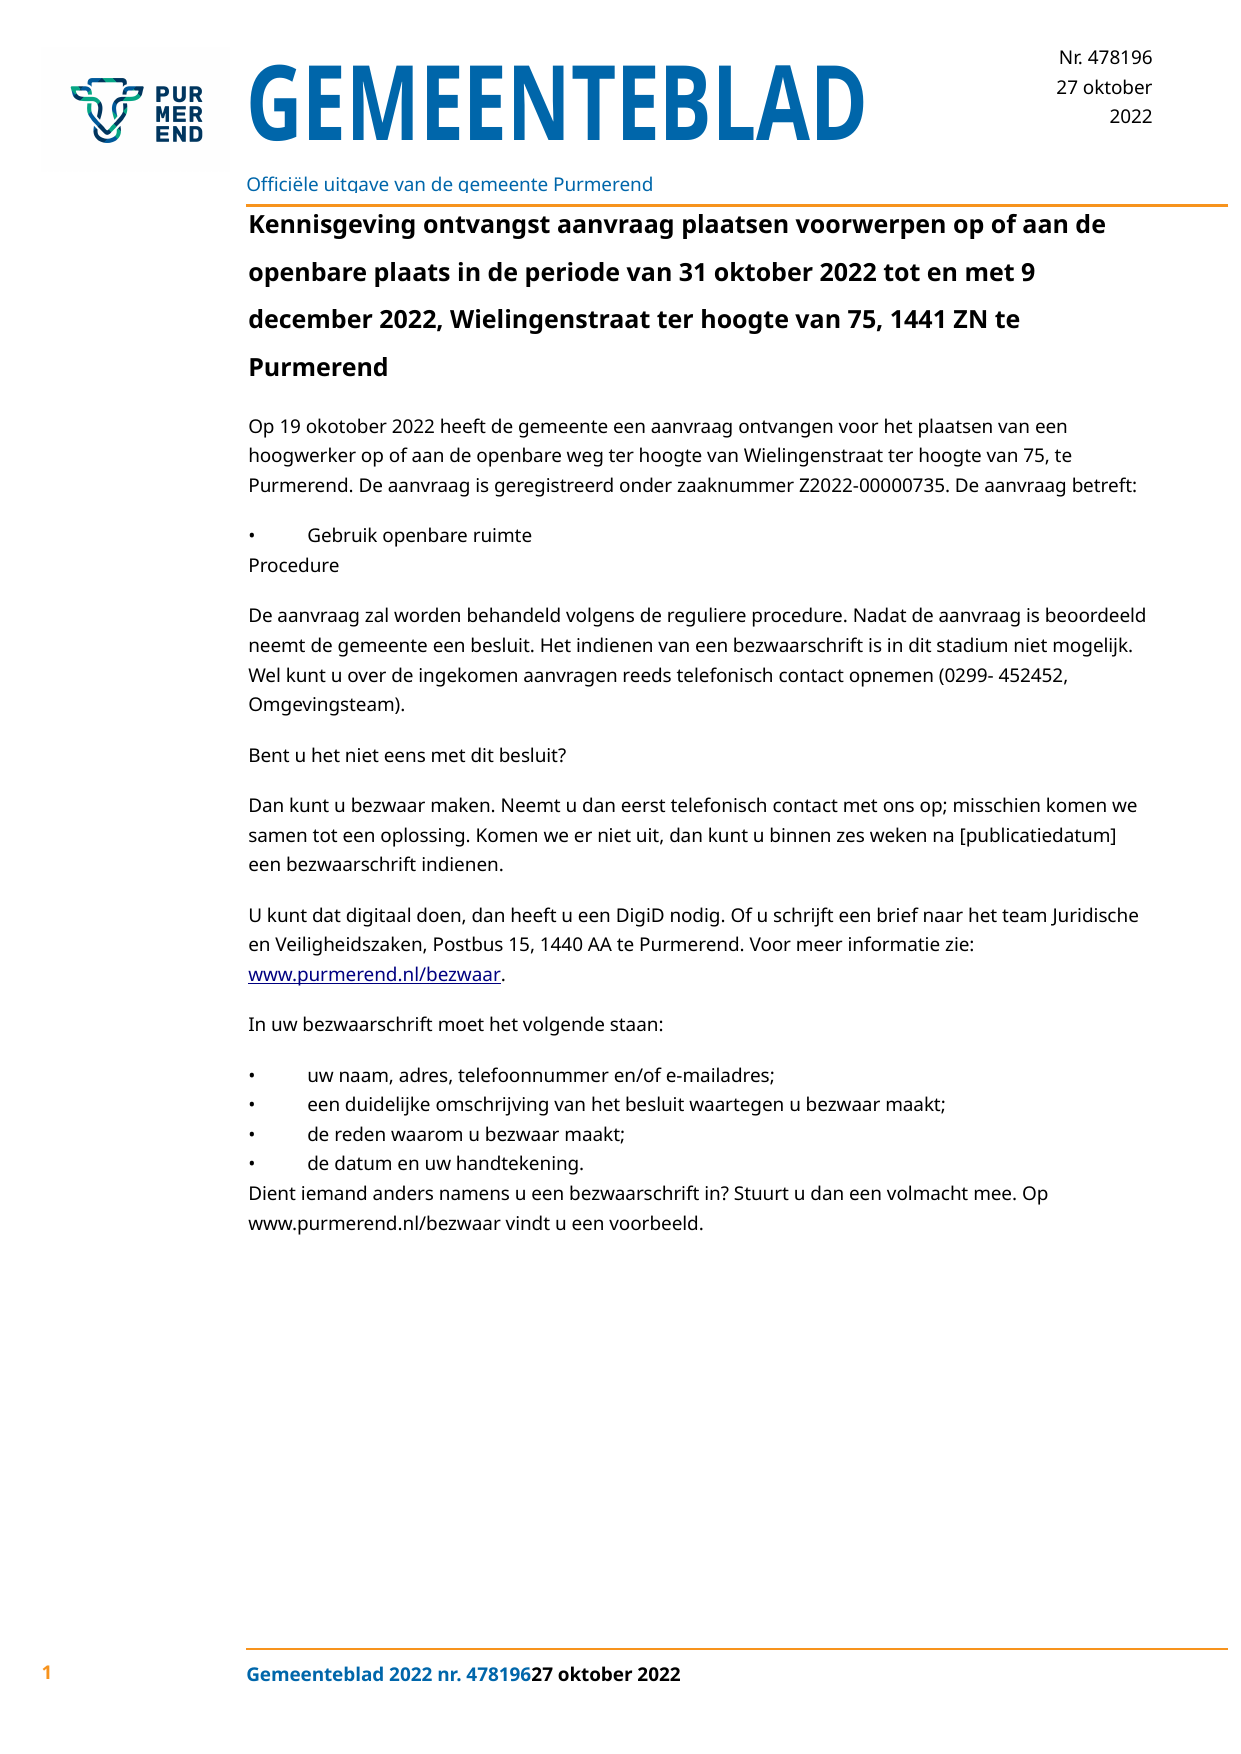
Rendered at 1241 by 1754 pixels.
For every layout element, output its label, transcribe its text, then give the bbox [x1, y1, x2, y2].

list een duidelijke omschrijving van het besluit waartegen u bezwaar maakt; [248, 1091, 1152, 1117]
text Procedure [248, 552, 1152, 578]
text Dient iemand anders namens u een bezwaarschrift in? Stuurt u dan een volmacht mee. Op www.purmerend.nl/bezwaar vindt u een voorbeeld. [248, 1180, 1152, 1236]
picture [41, 47, 231, 172]
text Bent u het niet eens met dit besluit? [248, 742, 1152, 768]
list Gebruik openbare ruimte [248, 523, 1152, 548]
text U kunt dat digitaal doen, dan heeft u een DigiD nodig. Of u schrijft een brief naar het team Juridische en Veiligheidszaken, Postbus 15, 1440 AA te Purmerend. Voor meer informatie zie: www.purmerend.nl/bezwaar. [248, 902, 1152, 987]
text De aanvraag zal worden behandeld volgens de reguliere procedure. Nadat de aanvraag is beoordeeld neemt de gemeente een besluit. Het indienen van een bezwaarschrift is in dit stadium niet mogelijk. Wel kunt u over de ingekomen aanvragen reeds telefonisch contact opnemen (0299- 452452, Omgevingsteam). [248, 603, 1152, 717]
list de datum en uw handtekening. [248, 1151, 1152, 1176]
list uw naam, adres, telefoonnummer en/of e-mailadres; [248, 1062, 1152, 1088]
text In uw bezwaarschrift moet het volgende staan: [248, 1011, 1152, 1037]
text Kennisgeving ontvangst aanvraag plaatsen voorwerpen op of aan de openbare plaats in de periode van 31 oktober 2022 tot en met 9 december 2022, Wielingenstraat ter hoogte van 75, 1441 ZN te Purmerend [248, 207, 1152, 384]
list de reden waarom u bezwaar maakt; [248, 1121, 1152, 1147]
text Dan kunt u bezwaar maken. Neemt u dan eerst telefonisch contact met ons op; misschien komen we samen tot een oplossing. Komen we er niet uit, dan kunt u binnen zes weken na [publicatiedatum] een bezwaarschrift indienen. [248, 792, 1152, 877]
text Op 19 okotober 2022 heeft de gemeente een aanvraag ontvangen voor het plaatsen van een hoogwerker op of aan de openbare weg ter hoogte van Wielingenstraat ter hoogte van 75, te Purmerend. De aanvraag is geregistreerd onder zaaknummer Z2022-00000735. De aanvraag betreft: [248, 413, 1152, 498]
